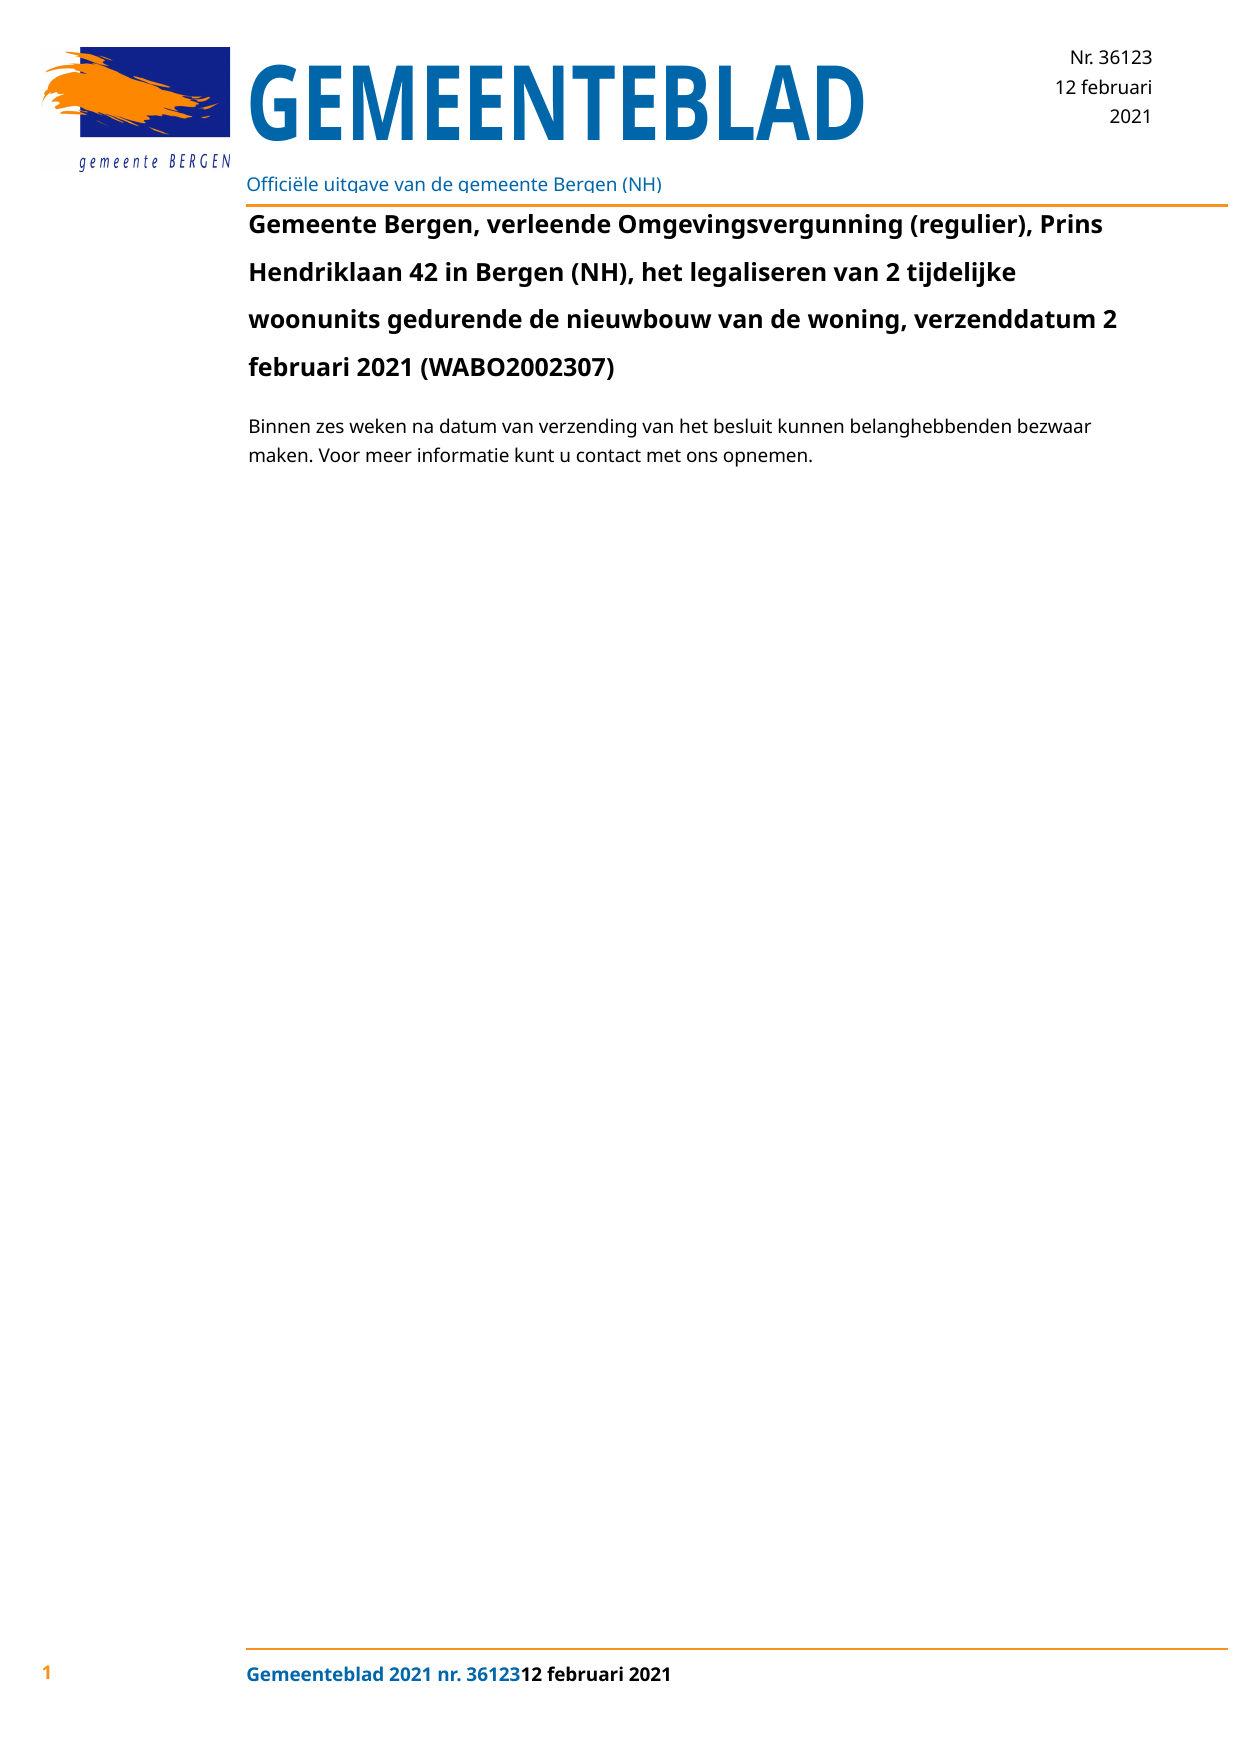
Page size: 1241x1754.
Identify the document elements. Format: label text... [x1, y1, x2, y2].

picture [41, 47, 231, 172]
text Gemeente Bergen, verleende Omgevingsvergunning (regulier), Prins Hendriklaan 42 in Bergen (NH), het legaliseren van 2 tijdelijke woonunits gedurende de nieuwbouw van de woning, verzenddatum 2 februari 2021 (WABO2002307) [248, 207, 1152, 384]
text Binnen zes weken na datum van verzending van het besluit kunnen belanghebbenden bezwaar maken. Voor meer informatie kunt u contact met ons opnemen. [248, 413, 1152, 468]
